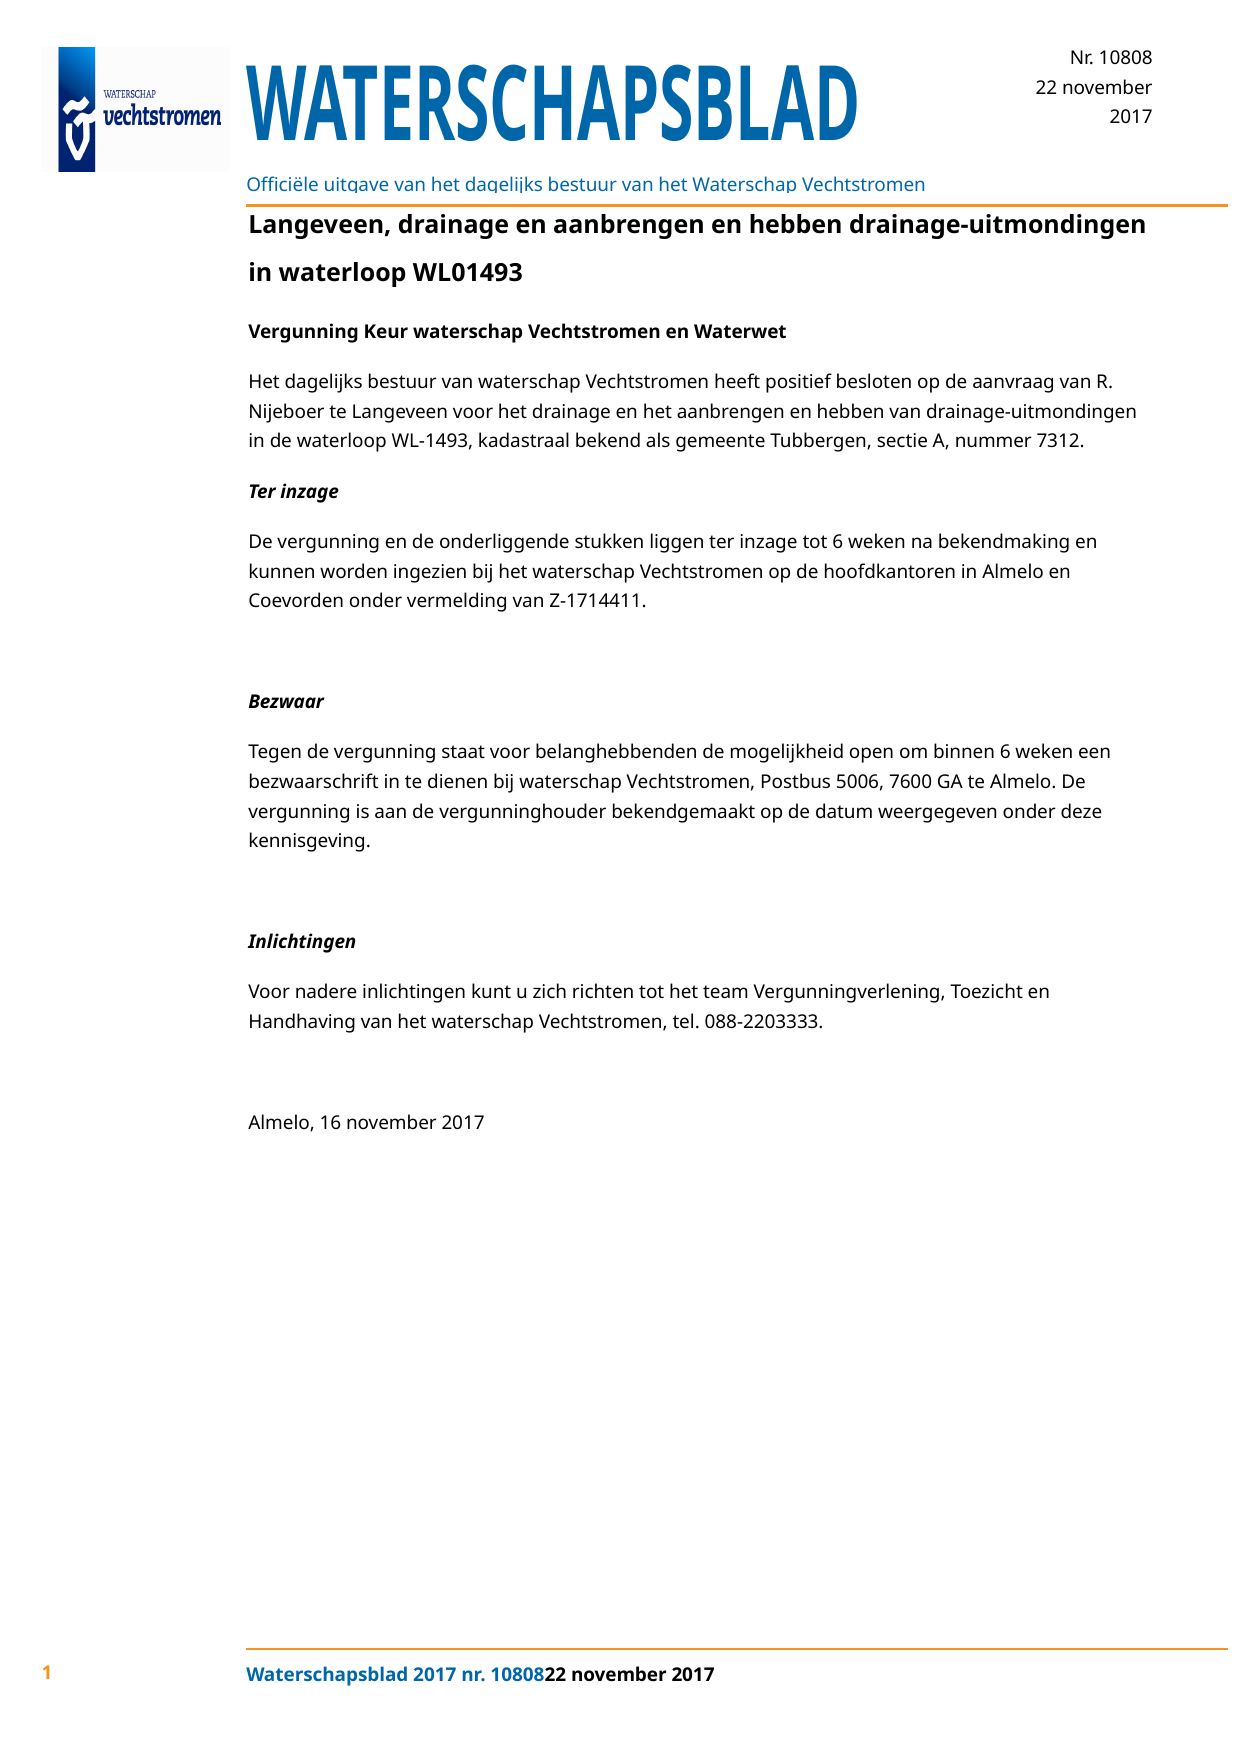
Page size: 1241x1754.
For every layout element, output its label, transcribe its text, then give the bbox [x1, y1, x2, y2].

text Ter inzage [248, 478, 1152, 504]
text Voor nadere inlichtingen kunt u zich richten tot het team Vergunningverlening, Toezicht en Handhaving van het waterschap Vechtstromen, tel. 088-2203333. [248, 979, 1152, 1034]
text Vergunning Keur waterschap Vechtstromen en Waterwet [248, 318, 1152, 344]
text Tegen de vergunning staat voor belanghebbenden de mogelijkheid open om binnen 6 weken een bezwaarschrift in te dienen bij waterschap Vechtstromen, Postbus 5006, 7600 GA te Almelo. De vergunning is aan de vergunninghouder bekendgemaakt op de datum weergegeven onder deze kennisgeving. [248, 739, 1152, 853]
text Het dagelijks bestuur van waterschap Vechtstromen heeft positief besloten op de aanvraag van R. Nijeboer te Langeveen voor het drainage en het aanbrengen en hebben van drainage-uitmondingen in de waterloop WL-1493, kadastraal bekend als gemeente Tubbergen, sectie A, nummer 7312. [248, 368, 1152, 453]
text Inlichtingen [248, 928, 1152, 954]
text Almelo, 16 november 2017 [248, 1109, 1152, 1135]
text De vergunning en de onderliggende stukken liggen ter inzage tot 6 weken na bekendmaking en kunnen worden ingezien bij het waterschap Vechtstromen op de hoofdkantoren in Almelo en Coevorden onder vermelding van Z-1714411. [248, 528, 1152, 613]
text Langeveen, drainage en aanbrengen en hebben drainage-uitmondingen in waterloop WL01493 [248, 207, 1152, 288]
picture [41, 47, 231, 172]
text Bezwaar [248, 688, 1152, 714]
